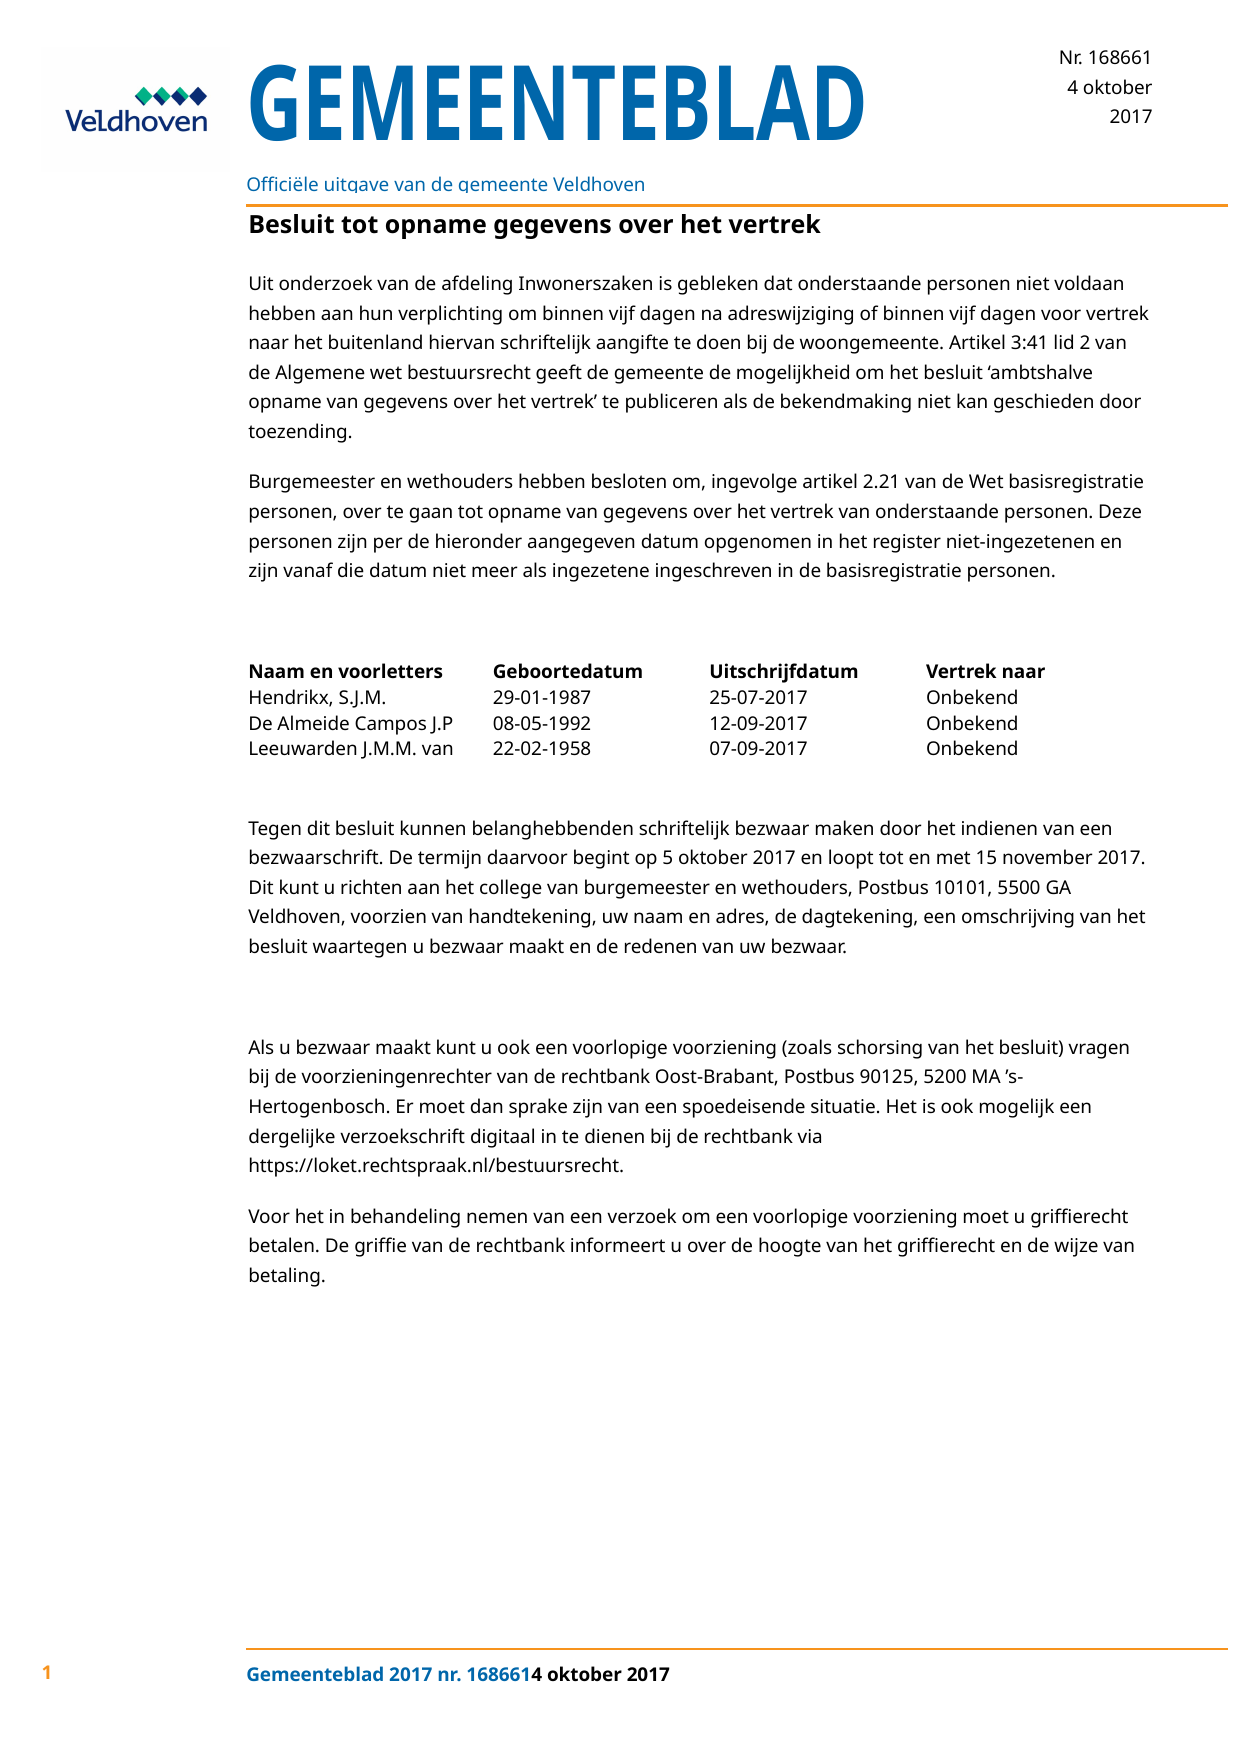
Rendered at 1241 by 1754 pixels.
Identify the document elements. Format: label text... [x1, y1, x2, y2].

text Tegen dit besluit kunnen belanghebbenden schriftelijk bezwaar maken door het indienen van een bezwaarschrift. De termijn daarvoor begint op 5 oktober 2017 en loopt tot en met 15 november 2017. Dit kunt u richten aan het college van burgemeester en wethouders, Postbus 10101, 5500 GA Veldhoven, voorzien van handtekening, uw naam en adres, de dagtekening, een omschrijving van het besluit waartegen u bezwaar maakt en de redenen van uw bezwaar. [248, 815, 1152, 959]
table_cell Onbekend [926, 684, 1152, 710]
text Uit onderzoek van de afdeling Inwonerszaken is gebleken dat onderstaande personen niet voldaan hebben aan hun verplichting om binnen vijf dagen na adreswijziging of binnen vijf dagen voor vertrek naar het buitenland hiervan schriftelijk aangifte te doen bij de woongemeente. Artikel 3:41 lid 2 van de Algemene wet bestuursrecht geeft de gemeente de mogelijkheid om het besluit ‘ambtshalve opname van gegevens over het vertrek’ te publiceren als de bekendmaking niet kan geschieden door toezending. [248, 270, 1152, 444]
table_cell 07-09-2017 [709, 736, 926, 761]
table_cell 29-01-1987 [493, 684, 709, 710]
table_cell Leeuwarden J.M.M. van [248, 736, 493, 761]
text Besluit tot opname gegevens over het vertrek [248, 207, 1152, 241]
table_cell 12-09-2017 [709, 710, 926, 736]
text Burgemeester en wethouders hebben besloten om, ingevolge artikel 2.21 van de Wet basisregistratie personen, over te gaan tot opname van gegevens over het vertrek van onderstaande personen. Deze personen zijn per de hieronder aangegeven datum opgenomen in het register niet-ingezetenen en zijn vanaf die datum niet meer als ingezetene ingeschreven in de basisregistratie personen. [248, 469, 1152, 583]
picture [41, 47, 231, 172]
text Als u bezwaar maakt kunt u ook een voorlopige voorziening (zoals schorsing van het besluit) vragen bij de voorzieningenrechter van de rechtbank Oost-Brabant, Postbus 90125, 5200 MA ’s-Hertogenbosch. Er moet dan sprake zijn van een spoedeisende situatie. Het is ook mogelijk een dergelijke verzoekschrift digitaal in te dienen bij de rechtbank via https://loket.rechtspraak.nl/bestuursrecht. [248, 1034, 1152, 1178]
table_cell 25-07-2017 [709, 684, 926, 710]
table_header Uitschrijfdatum [709, 658, 926, 684]
table_header Vertrek naar [926, 658, 1152, 684]
table_cell De Almeide Campos J.P [248, 710, 493, 736]
text Voor het in behandeling nemen van een verzoek om een voorlopige voorziening moet u griffierecht betalen. De griffie van de rechtbank informeert u over de hoogte van het griffierecht en de wijze van betaling. [248, 1203, 1152, 1288]
table_header Geboortedatum [493, 658, 709, 684]
table_cell Onbekend [926, 710, 1152, 736]
table_cell Hendrikx, S.J.M. [248, 684, 493, 710]
table_cell 08-05-1992 [493, 710, 709, 736]
table_header Naam en voorletters [248, 658, 493, 684]
table_cell 22-02-1958 [493, 736, 709, 761]
table_cell Onbekend [926, 736, 1152, 761]
